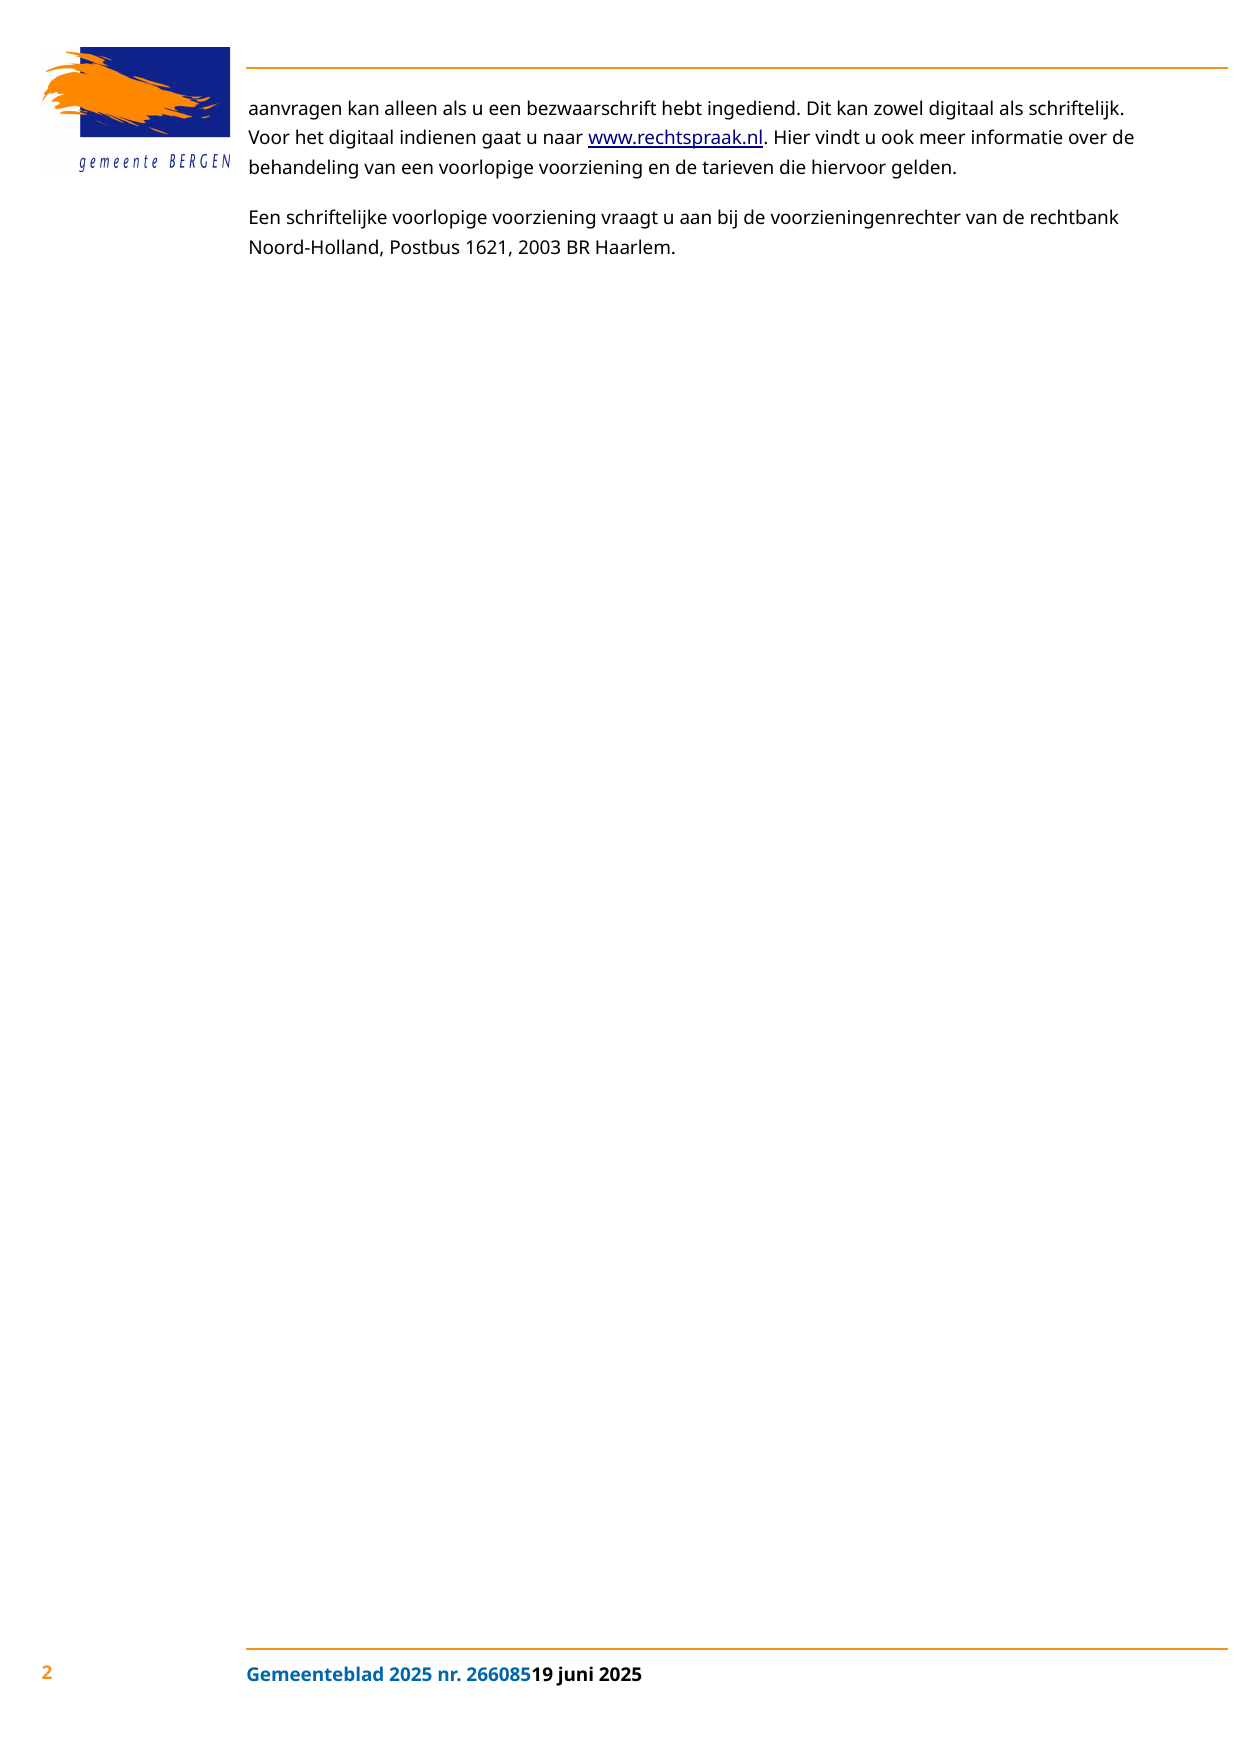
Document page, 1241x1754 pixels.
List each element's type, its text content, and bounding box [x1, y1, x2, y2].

text Een schriftelijke voorlopige voorziening vraagt u aan bij de voorzieningenrechter van de rechtbank Noord-Holland, Postbus 1621, 2003 BR Haarlem. [248, 204, 1152, 260]
picture [41, 47, 231, 172]
text aanvragen kan alleen als u een bezwaarschrift hebt ingediend. Dit kan zowel digitaal als schriftelijk. Voor het digitaal indienen gaat u naar www.rechtspraak.nl. Hier vindt u ook meer informatie over de behandeling van een voorlopige voorziening en de tarieven die hiervoor gelden. [248, 95, 1152, 180]
